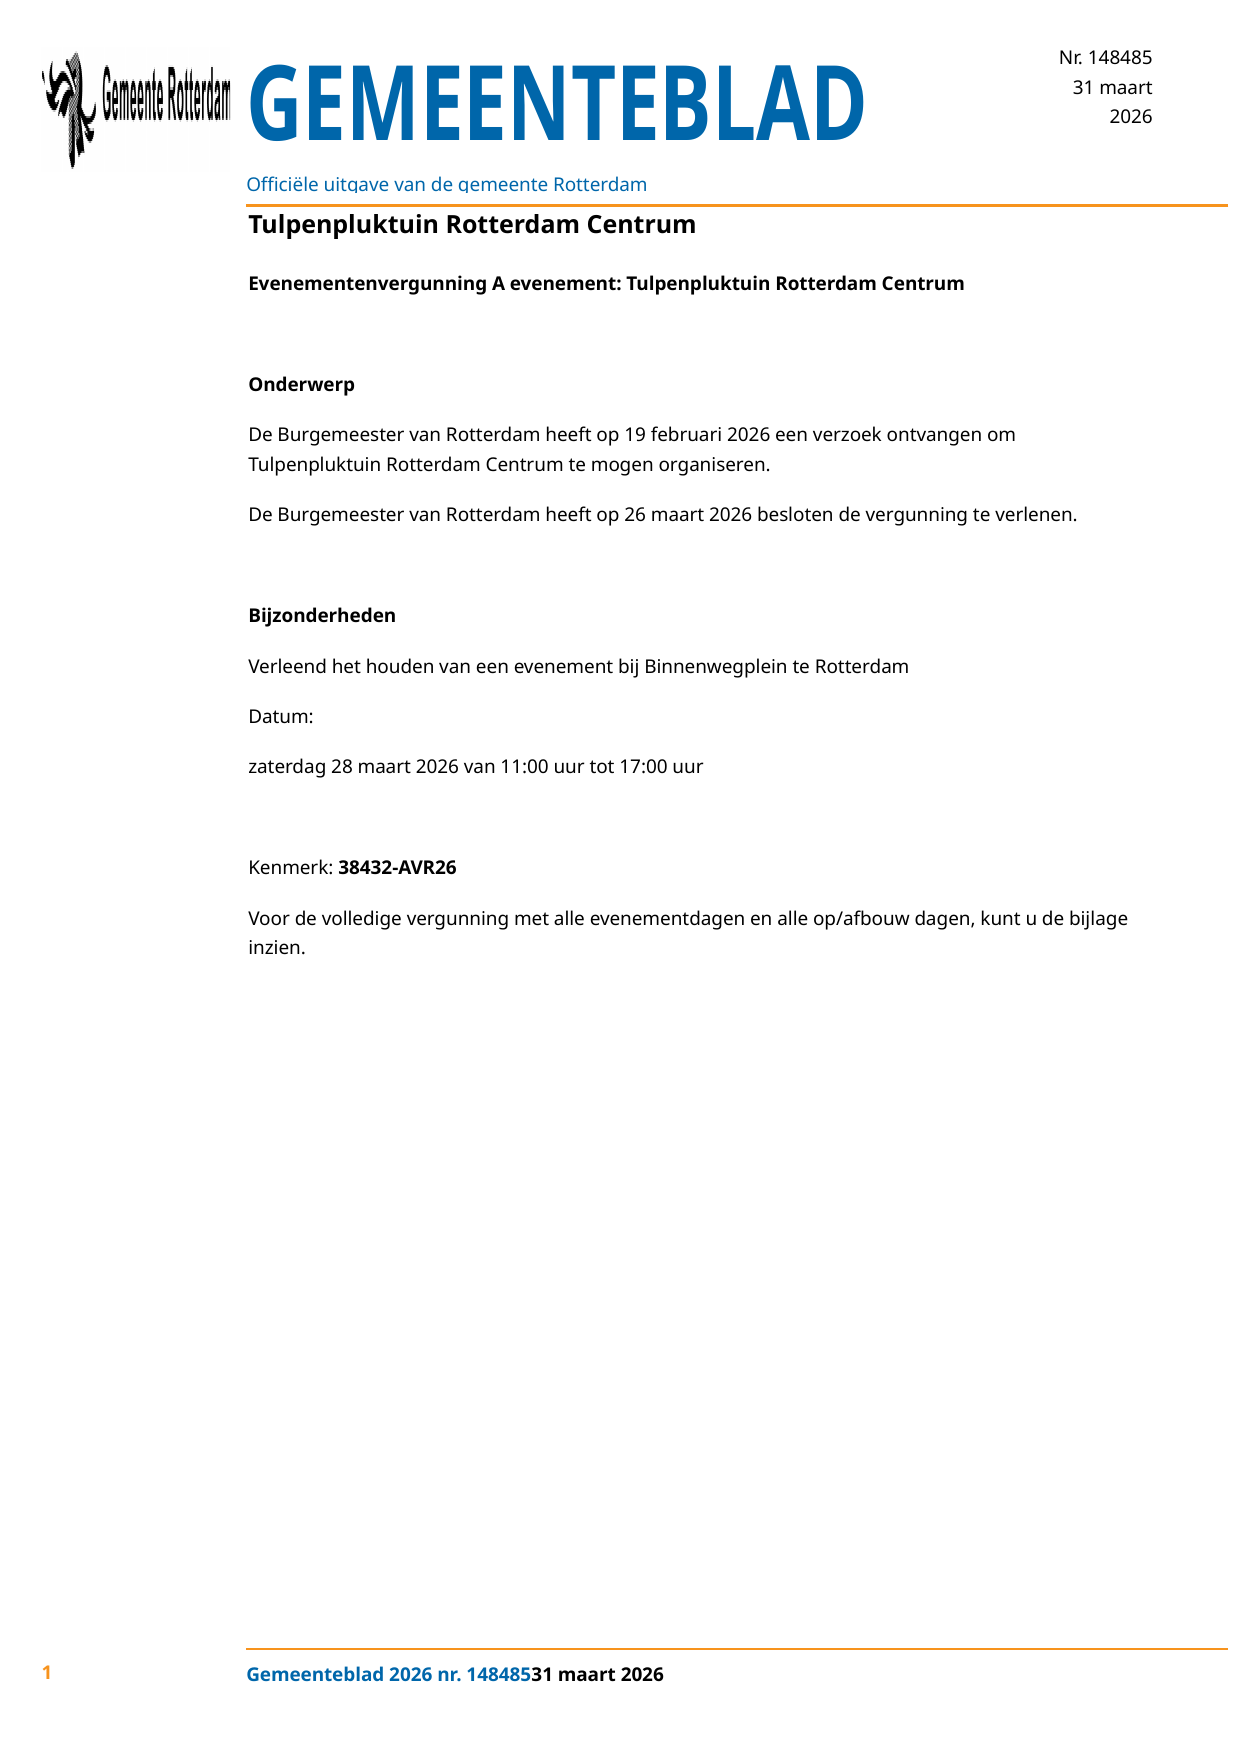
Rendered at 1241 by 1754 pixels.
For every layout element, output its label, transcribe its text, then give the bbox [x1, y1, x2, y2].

text Voor de volledige vergunning met alle evenementdagen en alle op/afbouw dagen, kunt u de bijlage inzien. [248, 905, 1152, 960]
text De Burgemeester van Rotterdam heeft op 26 maart 2026 besloten de vergunning te verlenen. [248, 502, 1152, 527]
text Kenmerk: 38432-AVR26 [248, 854, 1152, 880]
text zaterdag 28 maart 2026 van 11:00 uur tot 17:00 uur [248, 754, 1152, 779]
text Onderwerp [248, 371, 1152, 397]
picture [41, 47, 231, 172]
text Datum: [248, 703, 1152, 729]
text Evenementenvergunning A evenement: Tulpenpluktuin Rotterdam Centrum [248, 270, 1152, 296]
text De Burgemeester van Rotterdam heeft op 19 februari 2026 een verzoek ontvangen om Tulpenpluktuin Rotterdam Centrum te mogen organiseren. [248, 422, 1152, 477]
text Verleend het houden van een evenement bij Binnenwegplein te Rotterdam [248, 653, 1152, 678]
text Bijzonderheden [248, 602, 1152, 628]
text Tulpenpluktuin Rotterdam Centrum [248, 207, 1152, 241]
